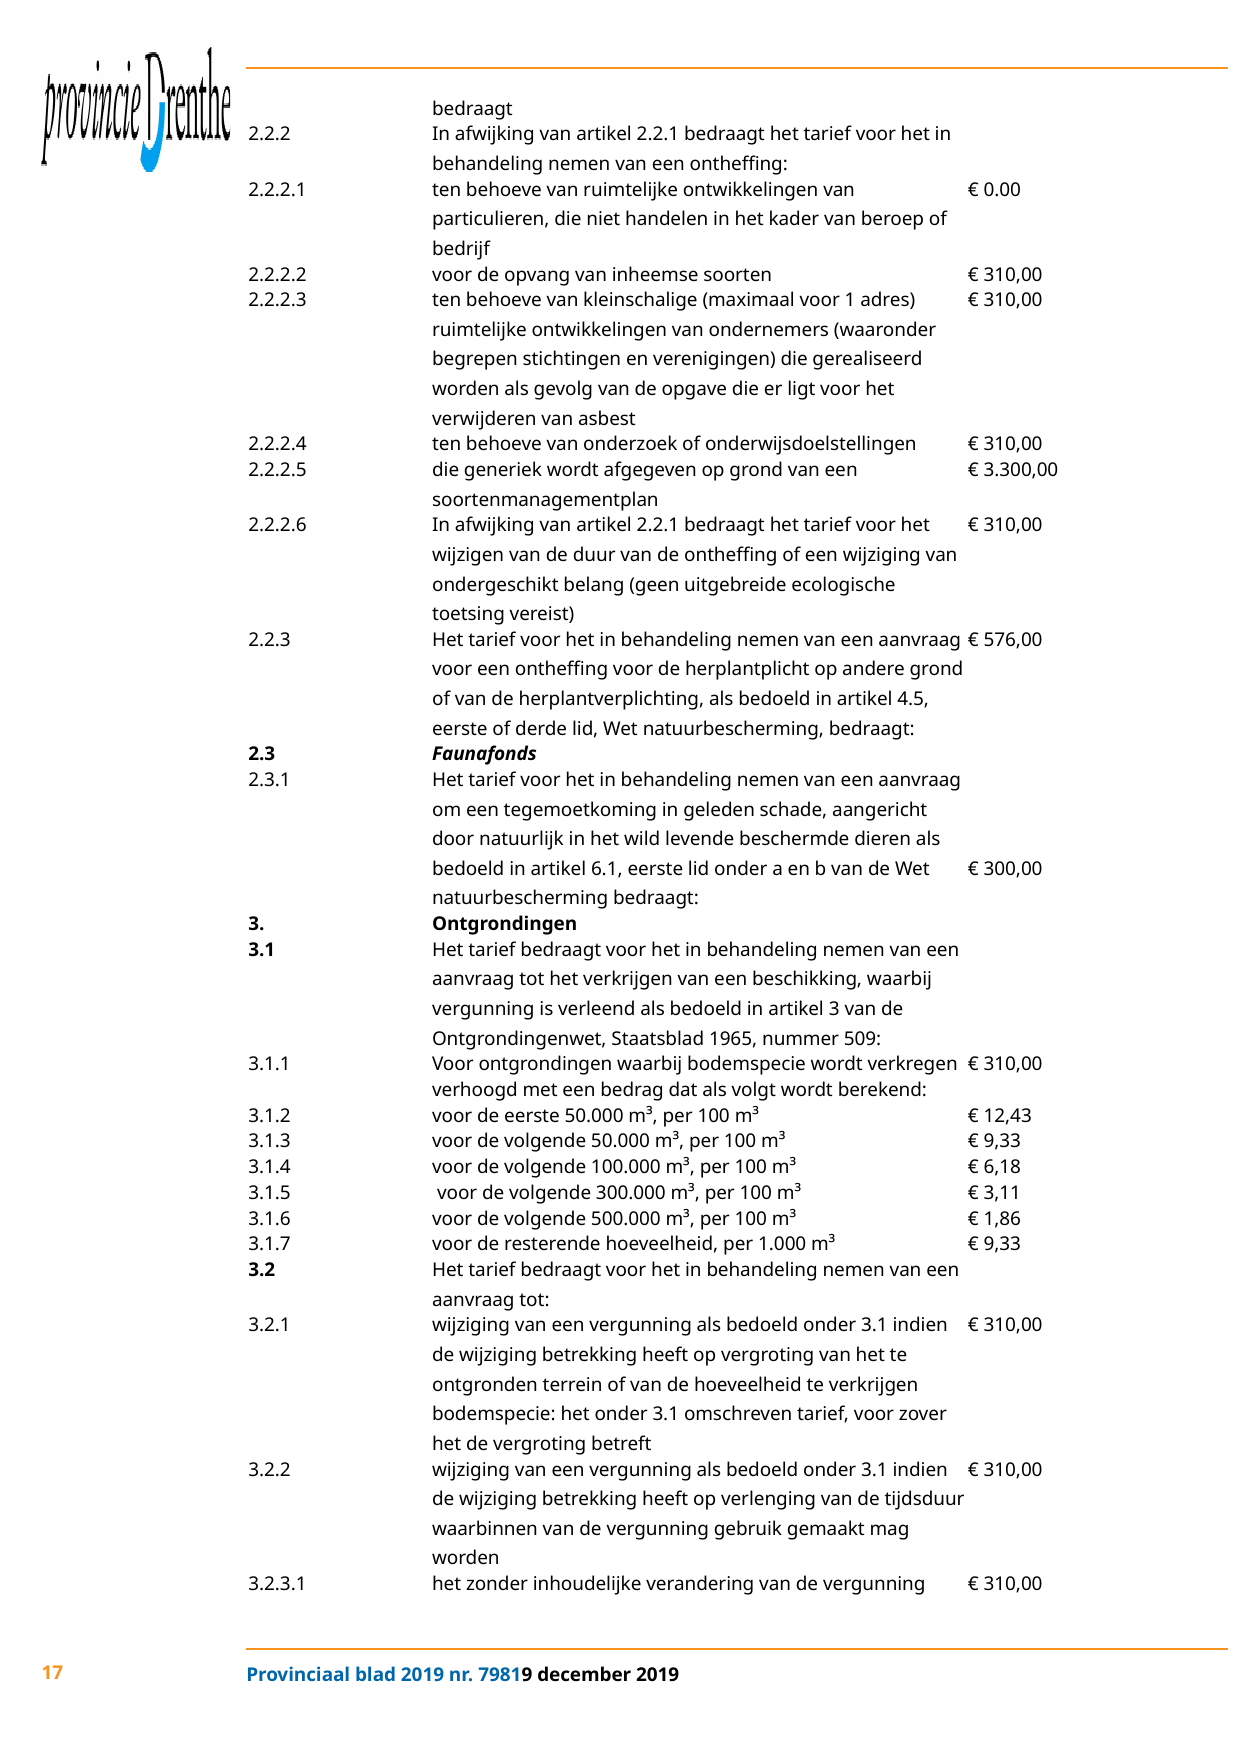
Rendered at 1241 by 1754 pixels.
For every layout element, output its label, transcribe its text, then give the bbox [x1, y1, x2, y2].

table_cell voor de opvang van inheemse soorten [432, 261, 968, 286]
table_cell voor de volgende 100.000 m³, per 100 m³ [432, 1154, 968, 1179]
table_cell 3.1.2 [248, 1102, 432, 1128]
table_cell 3.2.2 [248, 1456, 432, 1570]
table_cell € 1,86 [968, 1205, 1152, 1231]
table_cell Ontgrondingen [432, 910, 968, 936]
table_cell Faunafonds [432, 741, 968, 766]
table_cell 3. [248, 910, 432, 936]
table_cell € 6,18 [968, 1154, 1152, 1179]
table_cell Voor ontgrondingen waarbij bodemspecie wordt verkregen [432, 1051, 968, 1076]
table_cell € 9,33 [968, 1231, 1152, 1256]
table_cell € 0.00 [968, 176, 1152, 261]
table_cell Het tarief voor het in behandeling nemen van een aanvraag om een tegemoetkoming in geleden schade, aangericht door natuurlijk in het wild levende beschermde dieren als bedoeld in artikel 6.1, eerste lid onder a en b van de Wet natuurbescherming bedraagt: [432, 766, 968, 910]
table_cell [968, 1076, 1152, 1102]
table_cell voor de eerste 50.000 m³, per 100 m³ [432, 1102, 968, 1128]
table_cell voor de volgende 500.000 m³, per 100 m³ [432, 1205, 968, 1231]
table_cell € 3.300,00 [968, 456, 1152, 512]
table_cell 3.1.4 [248, 1154, 432, 1179]
table_cell ten behoeve van ruimtelijke ontwikkelingen van particulieren, die niet handelen in het kader van beroep of bedrijf [432, 176, 968, 261]
table_cell voor de volgende 300.000 m³, per 100 m³ [432, 1179, 968, 1205]
table_cell 3.1.5 [248, 1179, 432, 1205]
table_cell [968, 95, 1152, 121]
table_cell € 310,00 [968, 431, 1152, 456]
table_cell In afwijking van artikel 2.2.1 bedraagt het tarief voor het wijzigen van de duur van de ontheffing of een wijziging van ondergeschikt belang (geen uitgebreide ecologische toetsing vereist) [432, 512, 968, 626]
table_cell bedraagt [432, 95, 968, 121]
table_cell € 310,00 [968, 1051, 1152, 1076]
table_cell In afwijking van artikel 2.2.1 bedraagt het tarief voor het in behandeling nemen van een ontheffing: [432, 121, 968, 176]
table_cell [968, 121, 1152, 176]
table_cell voor de volgende 50.000 m³, per 100 m³ [432, 1128, 968, 1153]
table_cell ten behoeve van kleinschalige (maximaal voor 1 adres) ruimtelijke ontwikkelingen van ondernemers (waaronder begrepen stichtingen en verenigingen) die gerealiseerd worden als gevolg van de opgave die er ligt voor het verwijderen van asbest [432, 286, 968, 431]
table_cell 2.2.2.6 [248, 512, 432, 626]
table_cell € 9,33 [968, 1128, 1152, 1153]
table_cell 3.1.7 [248, 1231, 432, 1256]
table_cell Het tarief bedraagt voor het in behandeling nemen van een aanvraag tot het verkrijgen van een beschikking, waarbij vergunning is verleend als bedoeld in artikel 3 van de Ontgrondingenwet, Staatsblad 1965, nummer 509: [432, 936, 968, 1051]
table_cell [248, 1076, 432, 1102]
table_cell wijziging van een vergunning als bedoeld onder 3.1 indien de wijziging betrekking heeft op verlenging van de tijdsduur waarbinnen van de vergunning gebruik gemaakt mag worden [432, 1456, 968, 1570]
table_cell € 12,43 [968, 1102, 1152, 1128]
table_cell [248, 95, 432, 121]
table_cell 2.2.2.4 [248, 431, 432, 456]
table_cell € 576,00 [968, 626, 1152, 741]
table_cell 3.1 [248, 936, 432, 1051]
table_cell 2.2.2.5 [248, 456, 432, 512]
table_cell 3.2.1 [248, 1312, 432, 1456]
table_cell voor de resterende hoeveelheid, per 1.000 m³ [432, 1231, 968, 1256]
table_cell € 310,00 [968, 1570, 1152, 1596]
table_cell € 310,00 [968, 512, 1152, 626]
table_cell € 3,11 [968, 1179, 1152, 1205]
table_cell ten behoeve van onderzoek of onderwijsdoelstellingen [432, 431, 968, 456]
table_cell 3.1.6 [248, 1205, 432, 1231]
table_cell € 310,00 [968, 286, 1152, 431]
table_cell 3.1.3 [248, 1128, 432, 1153]
table_cell wijziging van een vergunning als bedoeld onder 3.1 indien de wijziging betrekking heeft op vergroting van het te ontgronden terrein of van de hoeveelheid te verkrijgen bodemspecie: het onder 3.1 omschreven tarief, voor zover het de vergroting betreft [432, 1312, 968, 1456]
table_cell Het tarief bedraagt voor het in behandeling nemen van een aanvraag tot: [432, 1256, 968, 1312]
table_cell die generiek wordt afgegeven op grond van een soortenmanagementplan [432, 456, 968, 512]
table_cell 2.3.1 [248, 766, 432, 910]
table_cell verhoogd met een bedrag dat als volgt wordt berekend: [432, 1076, 968, 1102]
table_cell [968, 910, 1152, 936]
table_cell € 300,00 [968, 766, 1152, 910]
table_cell 2.2.3 [248, 626, 432, 741]
table_cell 2.2.2.2 [248, 261, 432, 286]
table_cell 2.2.2.1 [248, 176, 432, 261]
table_cell [968, 741, 1152, 766]
table_cell het zonder inhoudelijke verandering van de vergunning [432, 1570, 968, 1596]
table_cell € 310,00 [968, 1312, 1152, 1456]
table_cell € 310,00 [968, 261, 1152, 286]
table_cell 2.3 [248, 741, 432, 766]
table_cell € 310,00 [968, 1456, 1152, 1570]
table_cell [968, 936, 1152, 1051]
picture [41, 47, 231, 172]
table_cell 2.2.2.3 [248, 286, 432, 431]
table_cell 3.2.3.1 [248, 1570, 432, 1596]
table_cell [968, 1256, 1152, 1312]
table_cell 3.1.1 [248, 1051, 432, 1076]
table_cell 2.2.2 [248, 121, 432, 176]
table_cell 3.2 [248, 1256, 432, 1312]
table_cell Het tarief voor het in behandeling nemen van een aanvraag voor een ontheffing voor de herplantplicht op andere grond of van de herplantverplichting, als bedoeld in artikel 4.5, eerste of derde lid, Wet natuurbescherming, bedraagt: [432, 626, 968, 741]
